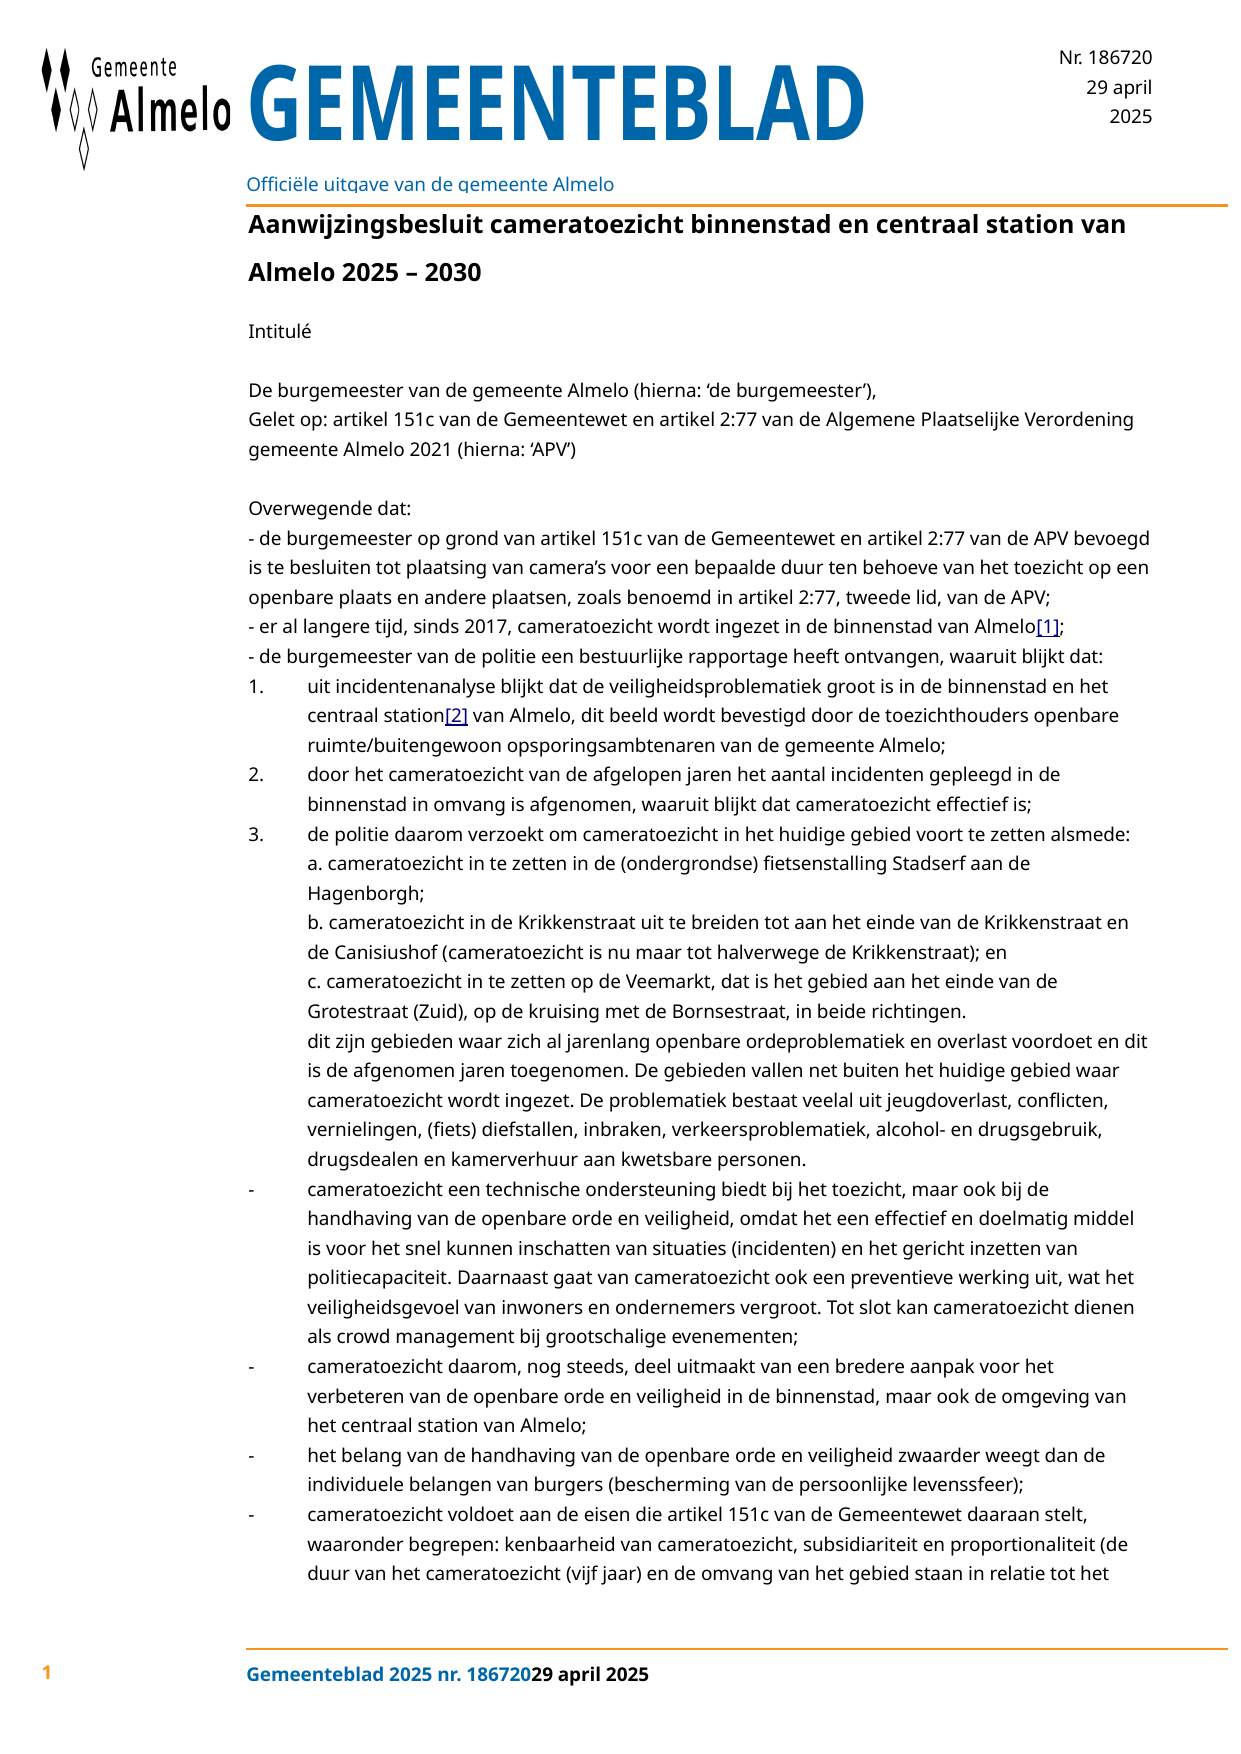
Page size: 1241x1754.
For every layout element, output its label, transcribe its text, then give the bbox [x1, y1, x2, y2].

list de politie daarom verzoekt om cameratoezicht in het huidige gebied voort te zetten alsmede: [248, 821, 1152, 847]
list door het cameratoezicht van de afgelopen jaren het aantal incidenten gepleegd in de binnenstad in omvang is afgenomen, waaruit blijkt dat cameratoezicht effectief is; [248, 762, 1152, 817]
text - de burgemeester van de politie een bestuurlijke rapportage heeft ontvangen, waaruit blijkt dat: [248, 643, 1152, 669]
text - de burgemeester op grond van artikel 151c van de Gemeentewet en artikel 2:77 van de APV bevoegd is te besluiten tot plaatsing van camera’s voor een bepaalde duur ten behoeve van het toezicht op een openbare plaats en andere plaatsen, zoals benoemd in artikel 2:77, tweede lid, van de APV; [248, 525, 1152, 610]
list b. cameratoezicht in de Krikkenstraat uit te breiden tot aan het einde van de Krikkenstraat en de Canisiushof (cameratoezicht is nu maar tot halverwege de Krikkenstraat); en [248, 909, 1152, 965]
text Gelet op: artikel 151c van de Gemeentewet en artikel 2:77 van de Algemene Plaatselijke Verordening gemeente Almelo 2021 (hierna: ‘APV’) [248, 407, 1152, 462]
text Overwegende dat: [248, 495, 1152, 521]
list cameratoezicht voldoet aan de eisen die artikel 151c van de Gemeentewet daaraan stelt, waaronder begrepen: kenbaarheid van cameratoezicht, subsidiariteit en proportionaliteit (de duur van het cameratoezicht (vijf jaar) en de omvang van het gebied staan in relatie tot het [248, 1501, 1152, 1586]
list uit incidentenanalyse blijkt dat de veiligheidsproblematiek groot is in de binnenstad en het centraal station[2] van Almelo, dit beeld wordt bevestigd door de toezichthouders openbare ruimte/buitengewoon opsporingsambtenaren van de gemeente Almelo; [248, 673, 1152, 758]
text - er al langere tijd, sinds 2017, cameratoezicht wordt ingezet in de binnenstad van Almelo[1]; [248, 614, 1152, 639]
picture [41, 47, 231, 172]
list dit zijn gebieden waar zich al jarenlang openbare ordeproblematiek en overlast voordoet en dit is de afgenomen jaren toegenomen. De gebieden vallen net buiten het huidige gebied waar cameratoezicht wordt ingezet. De problematiek bestaat veelal uit jeugdoverlast, conflicten, vernielingen, (fiets) diefstallen, inbraken, verkeersproblematiek, alcohol- en drugsgebruik, drugsdealen en kamerverhuur aan kwetsbare personen. [248, 1028, 1152, 1172]
text Intitulé [248, 318, 1152, 344]
list cameratoezicht een technische ondersteuning biedt bij het toezicht, maar ook bij de handhaving van de openbare orde en veiligheid, omdat het een effectief en doelmatig middel is voor het snel kunnen inschatten van situaties (incidenten) en het gericht inzetten van politiecapaciteit. Daarnaast gaat van cameratoezicht ook een preventieve werking uit, wat het veiligheidsgevoel van inwoners en ondernemers vergroot. Tot slot kan cameratoezicht dienen als crowd management bij grootschalige evenementen; [248, 1176, 1152, 1349]
list cameratoezicht daarom, nog steeds, deel uitmaakt van een bredere aanpak voor het verbeteren van de openbare orde en veiligheid in de binnenstad, maar ook de omgeving van het centraal station van Almelo; [248, 1353, 1152, 1438]
text De burgemeester van de gemeente Almelo (hierna: ‘de burgemeester’), [248, 377, 1152, 403]
list het belang van de handhaving van de openbare orde en veiligheid zwaarder weegt dan de individuele belangen van burgers (bescherming van de persoonlijke levenssfeer); [248, 1442, 1152, 1497]
text Aanwijzingsbesluit cameratoezicht binnenstad en centraal station van Almelo 2025 – 2030 [248, 207, 1152, 288]
list c. cameratoezicht in te zetten op de Veemarkt, dat is het gebied aan het einde van de Grotestraat (Zuid), op de kruising met de Bornsestraat, in beide richtingen. [248, 969, 1152, 1024]
list a. cameratoezicht in te zetten in de (ondergrondse) fietsenstalling Stadserf aan de Hagenborgh; [248, 850, 1152, 906]
